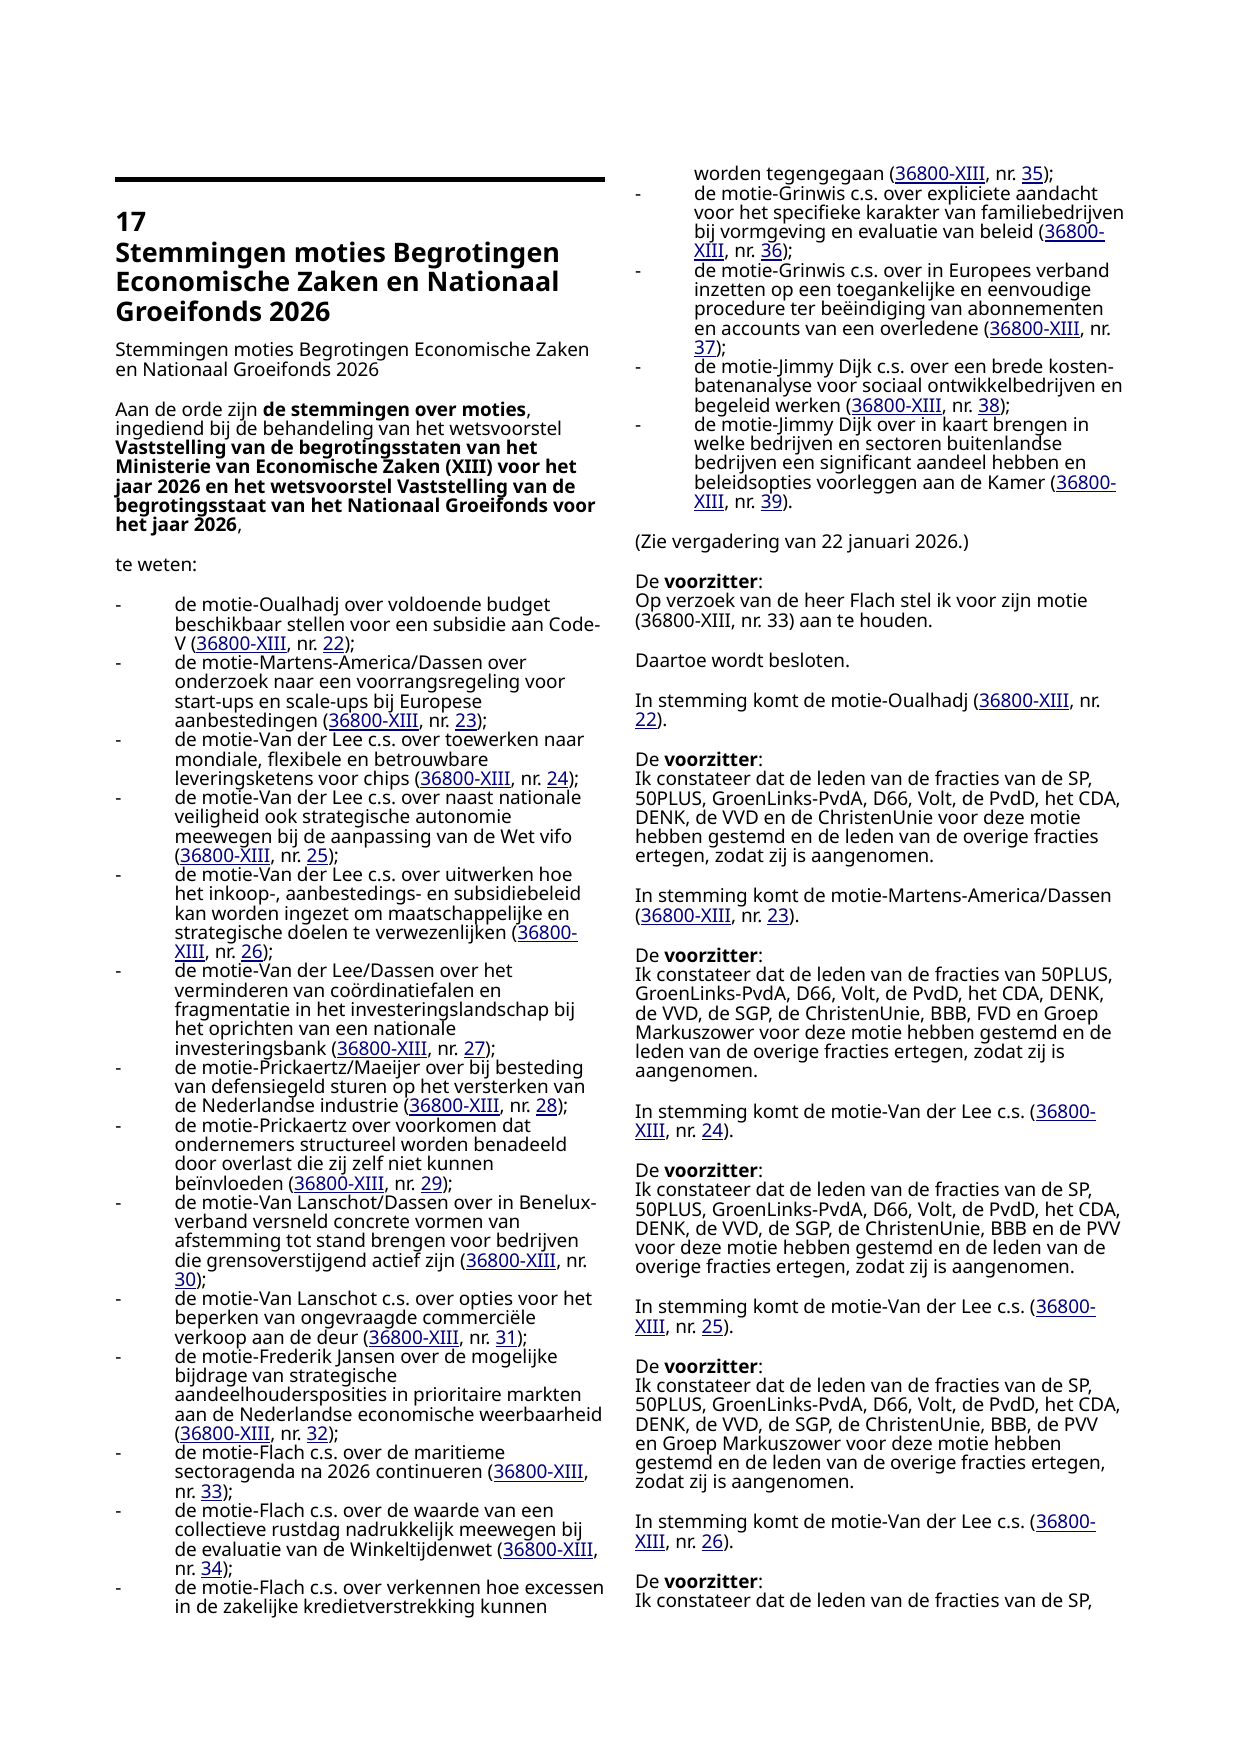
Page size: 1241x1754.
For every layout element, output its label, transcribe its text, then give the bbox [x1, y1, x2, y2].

text De voorzitter: [635, 1573, 1125, 1592]
text Stemmingen moties Begrotingen Economische Zaken en Nationaal Groeifonds 2026 [115, 239, 605, 341]
list de motie-Flach c.s. over verkennen hoe excessen in de zakelijke kredietverstrekking kunnen [115, 1579, 605, 1618]
text De voorzitter: [635, 1162, 1125, 1181]
list de motie-Grinwis c.s. over in Europees verband inzetten op een toegankelijke en eenvoudige procedure ter beëindiging van abonnementen en accounts van een overledene (36800-XIII, nr. 37); [635, 262, 1125, 358]
text De voorzitter: [635, 1358, 1125, 1377]
text (Zie vergadering van 22 januari 2026.) [635, 533, 1125, 552]
list de motie-Prickaertz/Maeijer over bij besteding van defensiegeld sturen op het versterken van de Nederlandse industrie (36800-XIII, nr. 28); [115, 1059, 605, 1117]
list de motie-Van Lanschot c.s. over opties voor het beperken van ongevraagde commerciële verkoop aan de deur (36800-XIII, nr. 31); [115, 1290, 605, 1348]
text Ik constateer dat de leden van de fracties van 50PLUS, GroenLinks-PvdA, D66, Volt, de PvdD, het CDA, DENK, de VVD, de SGP, de ChristenUnie, BBB, FVD en Groep Markuszower voor deze motie hebben gestemd en de leden van de overige fracties ertegen, zodat zij is aangenomen. [635, 966, 1125, 1082]
list de motie-Grinwis c.s. over expliciete aandacht voor het specifieke karakter van familiebedrijven bij vormgeving en evaluatie van beleid (36800-XIII, nr. 36); [635, 184, 1125, 262]
list de motie-Flach c.s. over de waarde van een collectieve rustdag nadrukkelijk meewegen bij de evaluatie van de Winkeltijdenwet (36800-XIII, nr. 34); [115, 1502, 605, 1579]
text Op verzoek van de heer Flach stel ik voor zijn motie (36800-XIII, nr. 33) aan te houden. [635, 592, 1125, 631]
list de motie-Flach c.s. over de maritieme sectoragenda na 2026 continueren (36800-XIII, nr. 33); [115, 1444, 605, 1502]
text Ik constateer dat de leden van de fracties van de SP, 50PLUS, GroenLinks-PvdA, D66, Volt, de PvdD, het CDA, DENK, de VVD, de SGP, de ChristenUnie, BBB en de PVV voor deze motie hebben gestemd en de leden van de overige fracties ertegen, zodat zij is aangenomen. [635, 1181, 1125, 1278]
list de motie-Prickaertz over voorkomen dat ondernemers structureel worden benadeeld door overlast die zij zelf niet kunnen beïnvloeden (36800-XIII, nr. 29); [115, 1117, 605, 1194]
text Daartoe wordt besloten. [635, 652, 1125, 671]
list worden tegengegaan (36800-XIII, nr. 35); [635, 165, 1125, 184]
text In stemming komt de motie-Van der Lee c.s. (36800-XIII, nr. 25). [635, 1298, 1125, 1337]
text Stemmingen moties Begrotingen Economische Zaken en Nationaal Groeifonds 2026 [115, 341, 605, 380]
text Ik constateer dat de leden van de fracties van de SP, 50PLUS, GroenLinks-PvdA, D66, Volt, de PvdD, het CDA, DENK, de VVD, de SGP, de ChristenUnie, BBB, de PVV en Groep Markuszower voor deze motie hebben gestemd en de leden van de overige fracties ertegen, zodat zij is aangenomen. [635, 1377, 1125, 1493]
text De voorzitter: [635, 751, 1125, 770]
list de motie-Van der Lee c.s. over uitwerken hoe het inkoop-, aanbestedings- en subsidiebeleid kan worden ingezet om maatschappelijke en strategische doelen te verwezenlijken (36800-XIII, nr. 26); [115, 866, 605, 962]
text In stemming komt de motie-Van der Lee c.s. (36800-XIII, nr. 26). [635, 1513, 1125, 1552]
list de motie-Jimmy Dijk c.s. over een brede kosten-batenanalyse voor sociaal ontwikkelbedrijven en begeleid werken (36800-XIII, nr. 38); [635, 358, 1125, 416]
text De voorzitter: [635, 573, 1125, 592]
list de motie-Oualhadj over voldoende budget beschikbaar stellen voor een subsidie aan Code-V (36800-XIII, nr. 22); [115, 596, 605, 654]
text In stemming komt de motie-Oualhadj (36800-XIII, nr. 22). [635, 692, 1125, 730]
text Ik constateer dat de leden van de fracties van de SP, 50PLUS, GroenLinks-PvdA, D66, Volt, de PvdD, het CDA, DENK, de VVD en de ChristenUnie voor deze motie hebben gestemd en de leden van de overige fracties ertegen, zodat zij is aangenomen. [635, 770, 1125, 867]
list de motie-Frederik Jansen over de mogelijke bijdrage van strategische aandeelhoudersposities in prioritaire markten aan de Nederlandse economische weerbaarheid (36800-XIII, nr. 32); [115, 1348, 605, 1444]
list de motie-Van der Lee c.s. over toewerken naar mondiale, flexibele en betrouwbare leveringsketens voor chips (36800-XIII, nr. 24); [115, 731, 605, 789]
list de motie-Martens-America/Dassen over onderzoek naar een voorrangsregeling voor start-ups en scale-ups bij Europese aanbestedingen (36800-XIII, nr. 23); [115, 654, 605, 731]
text te weten: [115, 556, 605, 576]
text 17 [115, 203, 605, 239]
text Aan de orde zijn de stemmingen over moties, ingediend bij de behandeling van het wetsvoorstel Vaststelling van de begrotingsstaten van het Ministerie van Economische Zaken (XIII) voor het jaar 2026 en het wetsvoorstel Vaststelling van de begrotingsstaat van het Nationaal Groeifonds voor het jaar 2026, [115, 401, 605, 536]
text In stemming komt de motie-Martens-America/Dassen (36800-XIII, nr. 23). [635, 887, 1125, 926]
text De voorzitter: [635, 947, 1125, 966]
list de motie-Van der Lee c.s. over naast nationale veiligheid ook strategische autonomie meewegen bij de aanpassing van de Wet vifo (36800-XIII, nr. 25); [115, 789, 605, 866]
text Ik constateer dat de leden van de fracties van de SP, [635, 1592, 1125, 1611]
list de motie-Van Lanschot/Dassen over in Benelux-verband versneld concrete vormen van afstemming tot stand brengen voor bedrijven die grensoverstijgend actief zijn (36800-XIII, nr. 30); [115, 1194, 605, 1290]
list de motie-Jimmy Dijk over in kaart brengen in welke bedrijven en sectoren buitenlandse bedrijven een significant aandeel hebben en beleidsopties voorleggen aan de Kamer (36800-XIII, nr. 39). [635, 416, 1125, 512]
text In stemming komt de motie-Van der Lee c.s. (36800-XIII, nr. 24). [635, 1103, 1125, 1141]
list de motie-Van der Lee/Dassen over het verminderen van coördinatiefalen en fragmentatie in het investeringslandschap bij het oprichten van een nationale investeringsbank (36800-XIII, nr. 27); [115, 962, 605, 1059]
